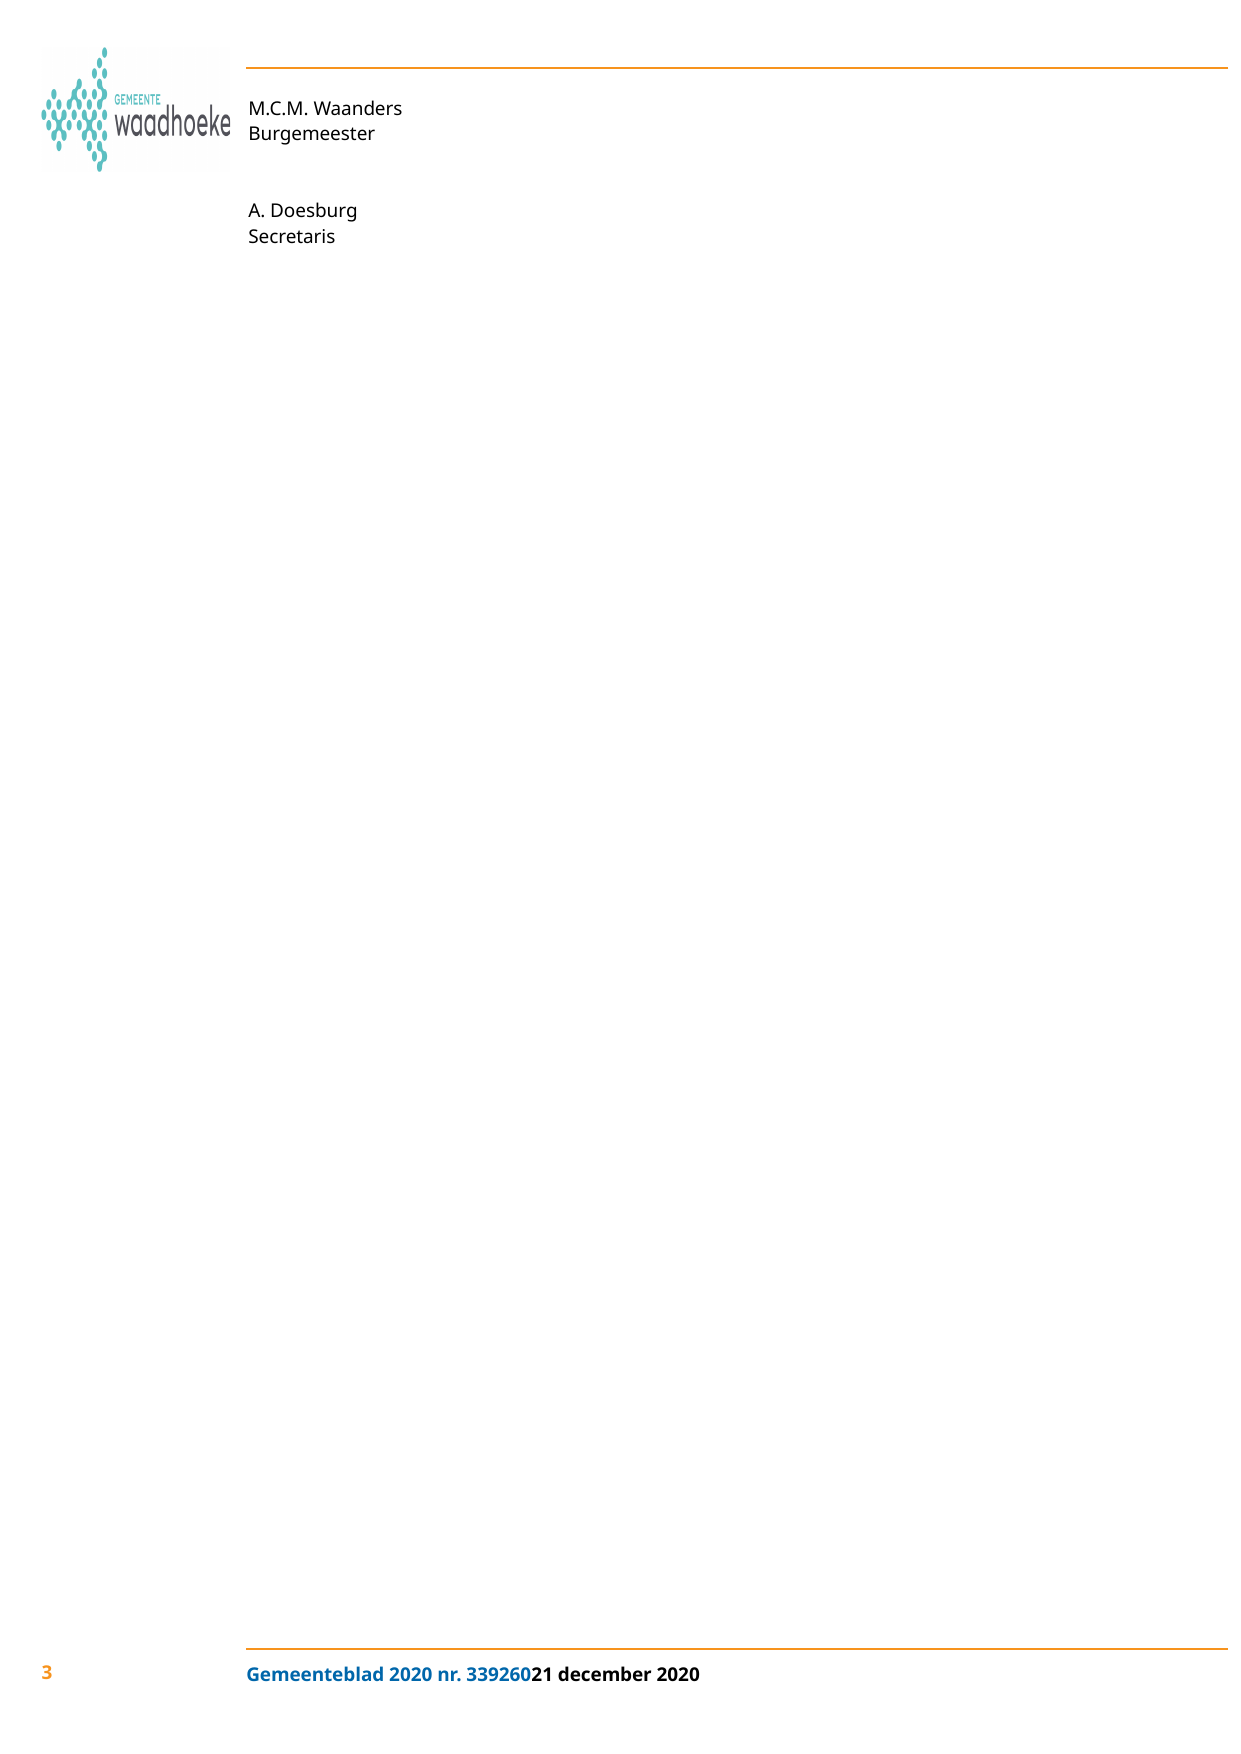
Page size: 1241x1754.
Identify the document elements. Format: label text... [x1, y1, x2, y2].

text M.C.M. Waanders [248, 95, 1152, 121]
text A. Doesburg [248, 198, 1152, 223]
text Secretaris [248, 223, 1152, 249]
text Burgemeester [248, 121, 1152, 146]
picture [41, 47, 231, 172]
